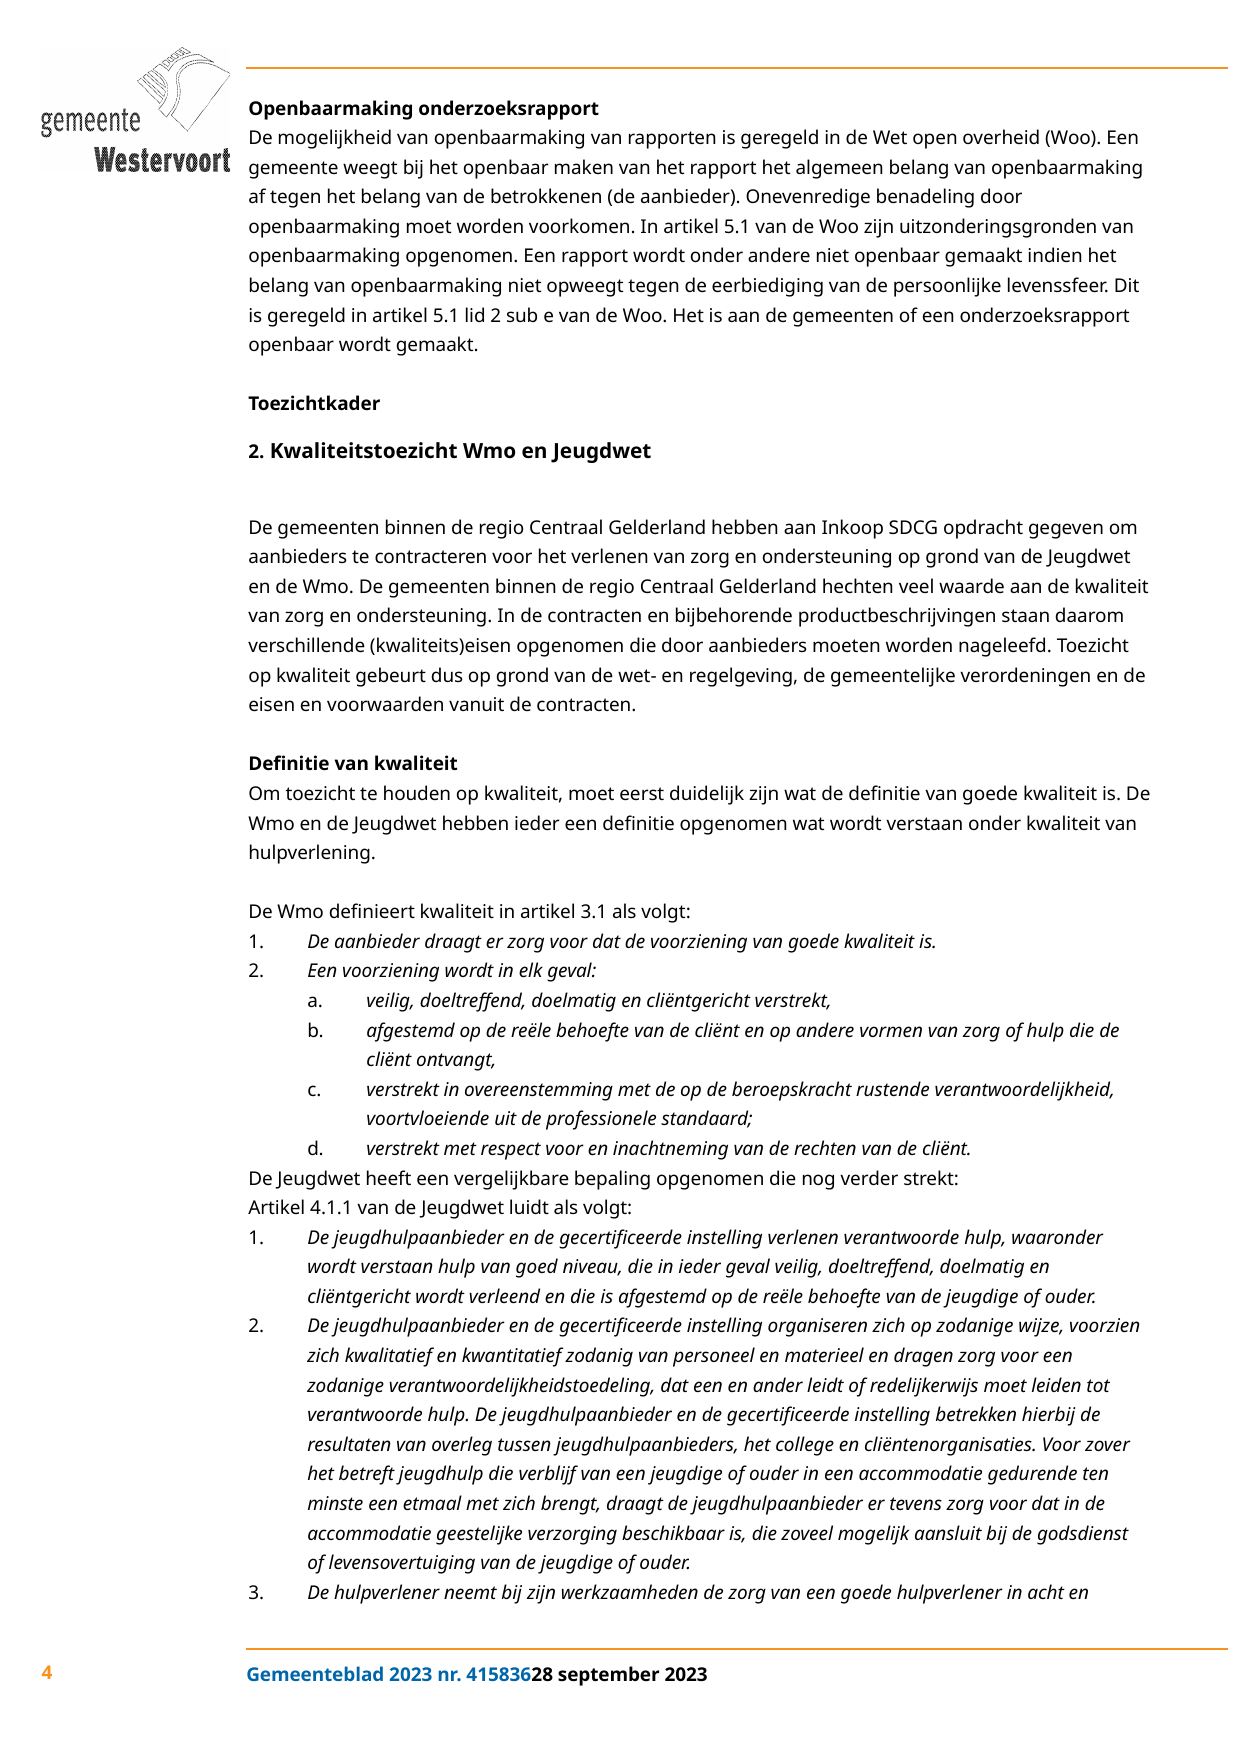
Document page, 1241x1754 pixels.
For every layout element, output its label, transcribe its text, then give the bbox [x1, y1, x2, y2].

text Om toezicht te houden op kwaliteit, moet eerst duidelijk zijn wat de definitie van goede kwaliteit is. De Wmo en de Jeugdwet hebben ieder een definitie opgenomen wat wordt verstaan onder kwaliteit van hulpverlening. [248, 780, 1152, 865]
text Openbaarmaking onderzoeksrapport [248, 95, 1152, 121]
text Definitie van kwaliteit [248, 751, 1152, 776]
list De jeugdhulpaanbieder en de gecertificeerde instelling organiseren zich op zodanige wijze, voorzien zich kwalitatief en kwantitatief zodanig van personeel en materieel en dragen zorg voor een zodanige verantwoordelijkheidstoedeling, dat een en ander leidt of redelijkerwijs moet leiden tot verantwoorde hulp. De jeugdhulpaanbieder en de gecertificeerde instelling betrekken hierbij de resultaten van overleg tussen jeugdhulpaanbieders, het college en cliëntenorganisaties. Voor zover het betreft jeugdhulp die verblijf van een jeugdige of ouder in een accommodatie gedurende ten minste een etmaal met zich brengt, draagt de jeugdhulpaanbieder er tevens zorg voor dat in de accommodatie geestelijke verzorging beschikbaar is, die zoveel mogelijk aansluit bij de godsdienst of levensovertuiging van de jeugdige of ouder. [248, 1313, 1152, 1575]
list De hulpverlener neemt bij zijn werkzaamheden de zorg van een goede hulpverlener in acht en [248, 1579, 1152, 1605]
text 2. Kwaliteitstoezicht Wmo en Jeugdwet [248, 436, 1152, 465]
text Toezichtkader [248, 391, 1152, 416]
list De jeugdhulpaanbieder en de gecertificeerde instelling verlenen verantwoorde hulp, waaronder wordt verstaan hulp van goed niveau, die in ieder geval veilig, doeltreffend, doelmatig en cliëntgericht wordt verleend en die is afgestemd op de reële behoefte van de jeugdige of ouder. [248, 1224, 1152, 1309]
text Artikel 4.1.1 van de Jeugdwet luidt als volgt: [248, 1194, 1152, 1220]
picture [41, 47, 231, 172]
text De mogelijkheid van openbaarmaking van rapporten is geregeld in de Wet open overheid (Woo). Een gemeente weegt bij het openbaar maken van het rapport het algemeen belang van openbaarmaking af tegen het belang van de betrokkenen (de aanbieder). Onevenredige benadeling door openbaarmaking moet worden voorkomen. In artikel 5.1 van de Woo zijn uitzonderingsgronden van openbaarmaking opgenomen. Een rapport wordt onder andere niet openbaar gemaakt indien het belang van openbaarmaking niet opweegt tegen de eerbiediging van de persoonlijke levenssfeer. Dit is geregeld in artikel 5.1 lid 2 sub e van de Woo. Het is aan de gemeenten of een onderzoeksrapport openbaar wordt gemaakt. [248, 124, 1152, 357]
text De Jeugdwet heeft een vergelijkbare bepaling opgenomen die nog verder strekt: [248, 1165, 1152, 1191]
text De Wmo definieert kwaliteit in artikel 3.1 als volgt: [248, 898, 1152, 924]
list verstrekt met respect voor en inachtneming van de rechten van de cliënt. [307, 1135, 1152, 1161]
list De aanbieder draagt er zorg voor dat de voorziening van goede kwaliteit is. [248, 928, 1152, 954]
list veilig, doeltreffend, doelmatig en cliëntgericht verstrekt, [307, 987, 1152, 1013]
list Een voorziening wordt in elk geval: [248, 958, 1152, 983]
list afgestemd op de reële behoefte van de cliënt en op andere vormen van zorg of hulp die de cliënt ontvangt, [307, 1017, 1152, 1072]
text De gemeenten binnen de regio Centraal Gelderland hebben aan Inkoop SDCG opdracht gegeven om aanbieders te contracteren voor het verlenen van zorg en ondersteuning op grond van de Jeugdwet en de Wmo. De gemeenten binnen de regio Centraal Gelderland hechten veel waarde aan de kwaliteit van zorg en ondersteuning. In de contracten en bijbehorende productbeschrijvingen staan daarom verschillende (kwaliteits)eisen opgenomen die door aanbieders moeten worden nageleefd. Toezicht op kwaliteit gebeurt dus op grond van de wet- en regelgeving, de gemeentelijke verordeningen en de eisen en voorwaarden vanuit de contracten. [248, 514, 1152, 717]
list verstrekt in overeenstemming met de op de beroepskracht rustende verantwoordelijkheid, voortvloeiende uit de professionele standaard; [307, 1076, 1152, 1131]
